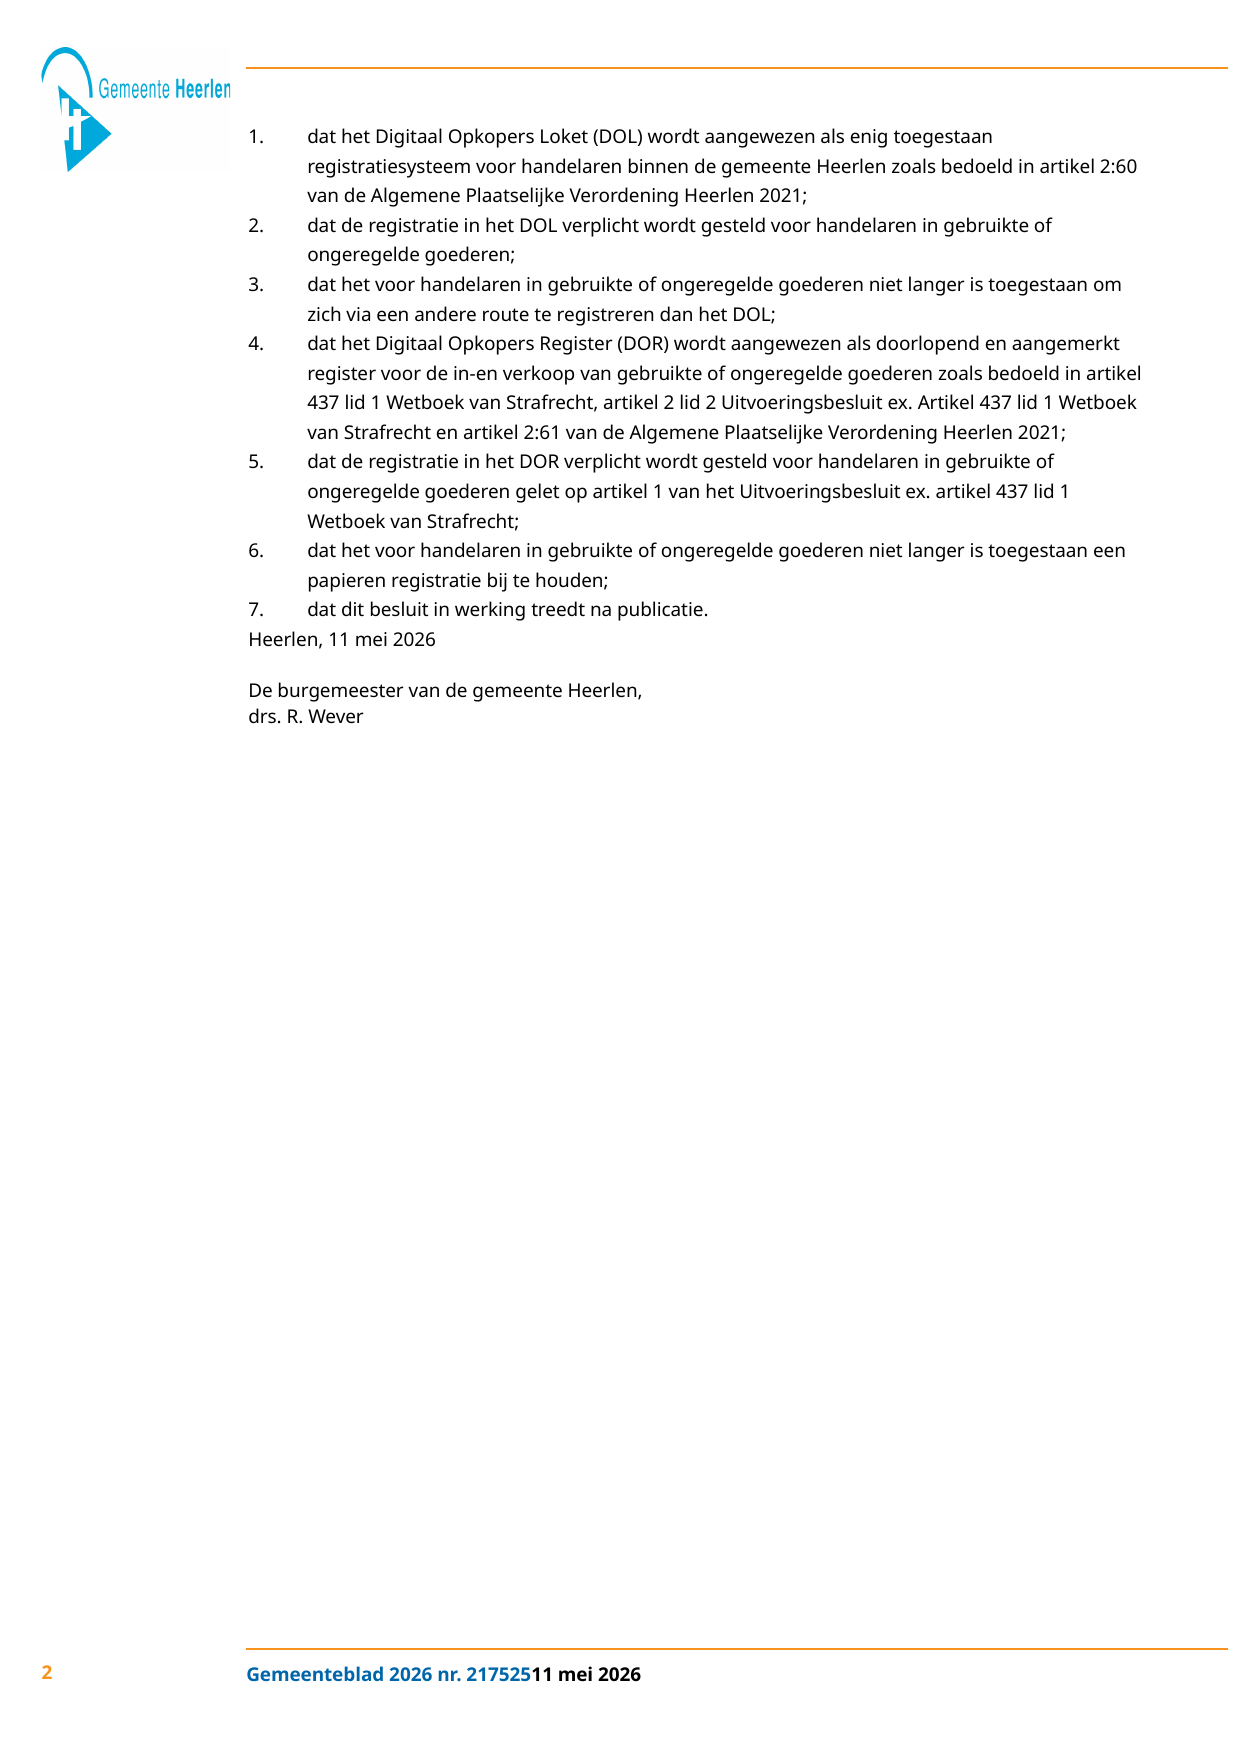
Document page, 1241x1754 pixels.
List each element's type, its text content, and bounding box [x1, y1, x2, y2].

list dat het Digitaal Opkopers Loket (DOL) wordt aangewezen als enig toegestaan registratiesysteem voor handelaren binnen de gemeente Heerlen zoals bedoeld in artikel 2:60 van de Algemene Plaatselijke Verordening Heerlen 2021; [248, 123, 1152, 208]
list dat het Digitaal Opkopers Register (DOR) wordt aangewezen als doorlopend en aangemerkt register voor de in-en verkoop van gebruikte of ongeregelde goederen zoals bedoeld in artikel 437 lid 1 Wetboek van Strafrecht, artikel 2 lid 2 Uitvoeringsbesluit ex. Artikel 437 lid 1 Wetboek van Strafrecht en artikel 2:61 van de Algemene Plaatselijke Verordening Heerlen 2021; [248, 330, 1152, 445]
text Heerlen, 11 mei 2026 [248, 626, 1152, 652]
list dat de registratie in het DOR verplicht wordt gesteld voor handelaren in gebruikte of ongeregelde goederen gelet op artikel 1 van het Uitvoeringsbesluit ex. artikel 437 lid 1 Wetboek van Strafrecht; [248, 449, 1152, 533]
picture [41, 47, 231, 172]
list dat dit besluit in werking treedt na publicatie. [248, 597, 1152, 622]
list dat het voor handelaren in gebruikte of ongeregelde goederen niet langer is toegestaan om zich via een andere route te registreren dan het DOL; [248, 271, 1152, 326]
text De burgemeester van de gemeente Heerlen, [248, 678, 1152, 703]
list dat de registratie in het DOL verplicht wordt gesteld voor handelaren in gebruikte of ongeregelde goederen; [248, 212, 1152, 267]
text drs. R. Wever [248, 703, 1152, 729]
list dat het voor handelaren in gebruikte of ongeregelde goederen niet langer is toegestaan een papieren registratie bij te houden; [248, 537, 1152, 593]
picture [41, 47, 59, 70]
